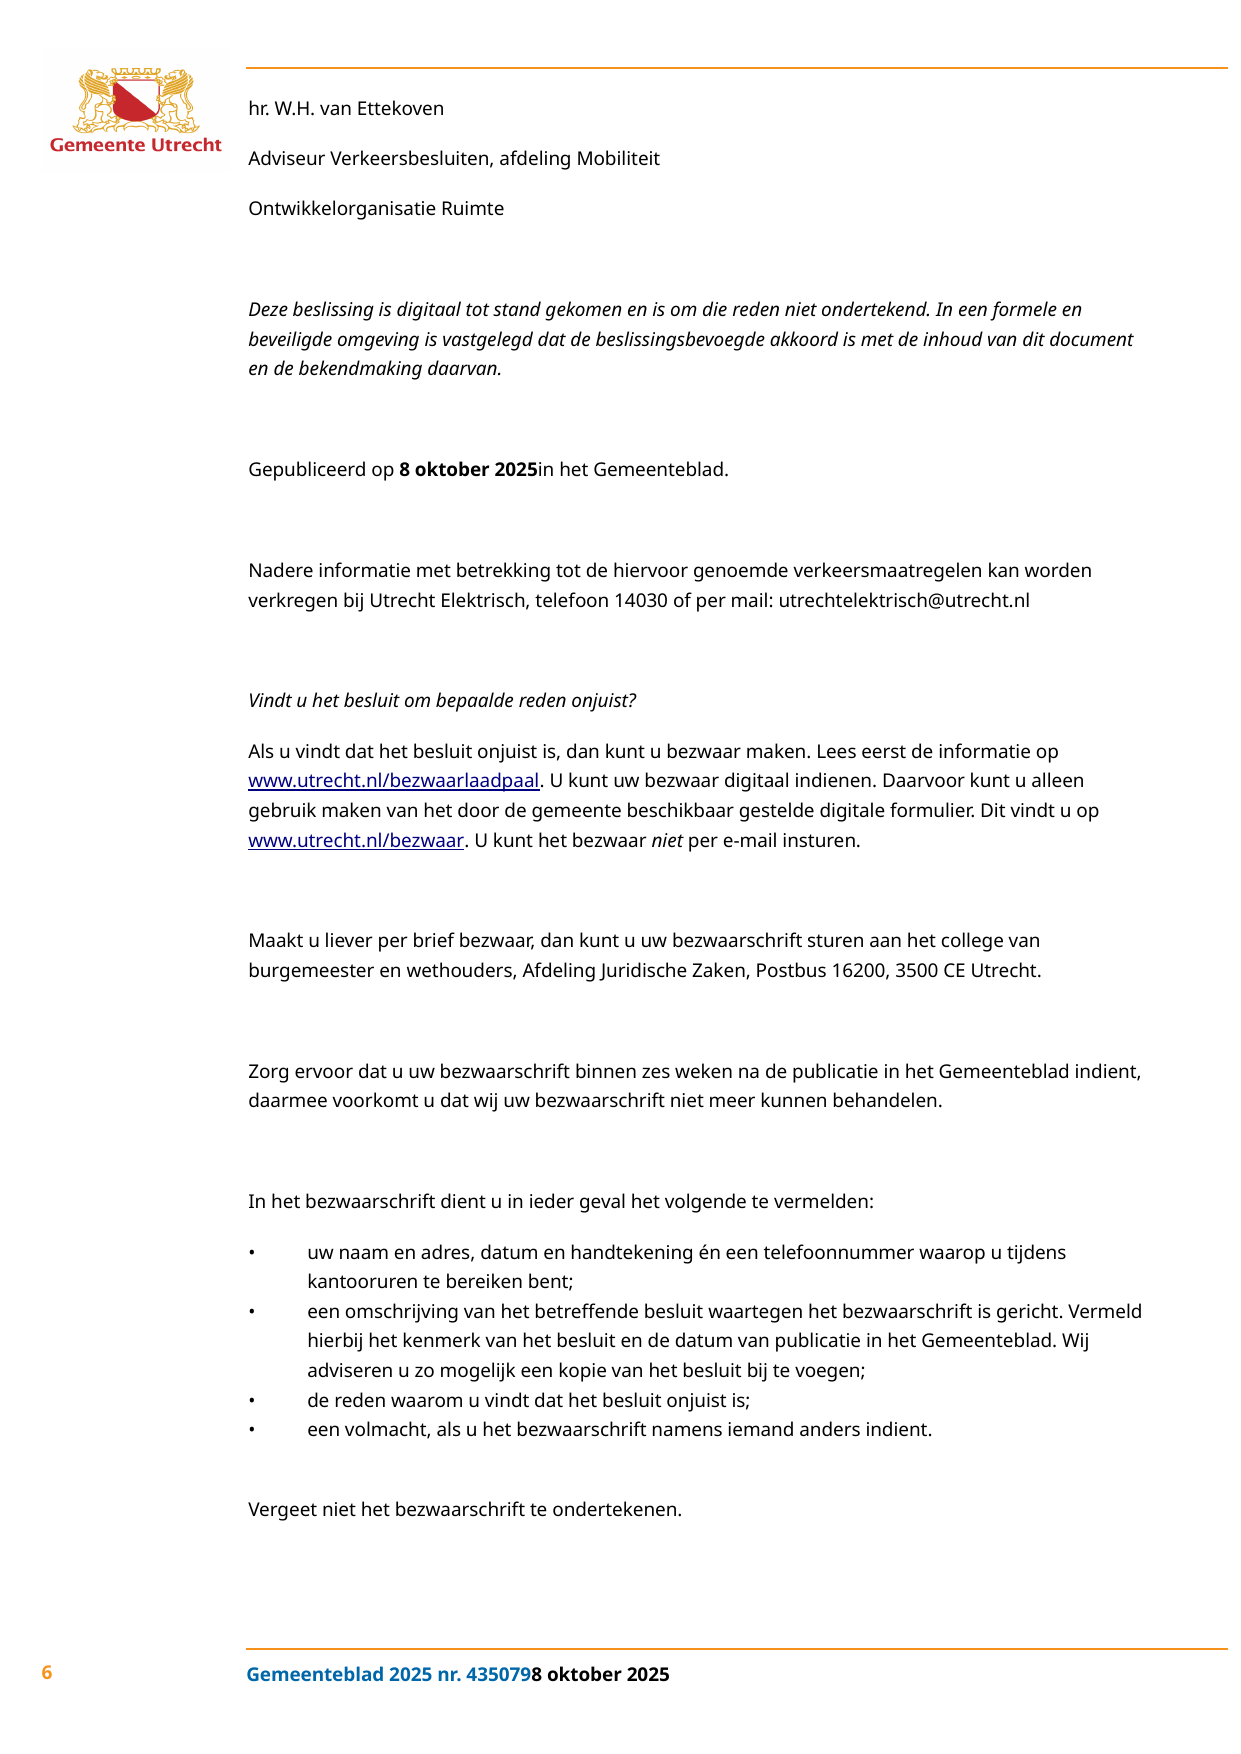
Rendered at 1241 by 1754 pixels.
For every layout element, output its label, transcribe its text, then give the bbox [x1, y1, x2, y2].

picture [41, 47, 231, 172]
text Als u vindt dat het besluit onjuist is, dan kunt u bezwaar maken. Lees eerst de informatie op www.utrecht.nl/bezwaarlaadpaal. U kunt uw bezwaar digitaal indienen. Daarvoor kunt u alleen gebruik maken van het door de gemeente beschikbaar gestelde digitale formulier. Dit vindt u op www.utrecht.nl/bezwaar. U kunt het bezwaar niet per e-mail insturen. [248, 738, 1152, 853]
text Deze beslissing is digitaal tot stand gekomen en is om die reden niet ondertekend. In een formele en beveiligde omgeving is vastgelegd dat de beslissingsbevoegde akkoord is met de inhoud van dit document en de bekendmaking daarvan. [248, 296, 1152, 381]
text Ontwikkelorganisatie Ruimte [248, 196, 1152, 221]
text Nadere informatie met betrekking tot de hiervoor genoemde verkeersmaatregelen kan worden verkregen bij Utrecht Elektrisch, telefoon 14030 of per mail: utrechtelektrisch@utrecht.nl [248, 557, 1152, 613]
list een omschrijving van het betreffende besluit waartegen het bezwaarschrift is gericht. Vermeld hierbij het kenmerk van het besluit en de datum van publicatie in het Gemeenteblad. Wij adviseren u zo mogelijk een kopie van het besluit bij te voegen; [248, 1298, 1152, 1383]
list de reden waarom u vindt dat het besluit onjuist is; [248, 1387, 1152, 1413]
list een volmacht, als u het bezwaarschrift namens iemand anders indient. [248, 1416, 1152, 1442]
text Gepubliceerd op 8 oktober 2025in het Gemeenteblad. [248, 456, 1152, 482]
text Adviseur Verkeersbesluiten, afdeling Mobiliteit [248, 145, 1152, 171]
text Vindt u het besluit om bepaalde reden onjuist? [248, 688, 1152, 713]
text Maakt u liever per brief bezwaar, dan kunt u uw bezwaarschrift sturen aan het college van burgemeester en wethouders, Afdeling Juridische Zaken, Postbus 16200, 3500 CE Utrecht. [248, 928, 1152, 983]
list uw naam en adres, datum en handtekening én een telefoonnummer waarop u tijdens kantooruren te bereiken bent; [248, 1239, 1152, 1294]
text Zorg ervoor dat u uw bezwaarschrift binnen zes weken na de publicatie in het Gemeenteblad indient, daarmee voorkomt u dat wij uw bezwaarschrift niet meer kunnen behandelen. [248, 1058, 1152, 1113]
text hr. W.H. van Ettekoven [248, 95, 1152, 121]
text Vergeet niet het bezwaarschrift te ondertekenen. [248, 1496, 1152, 1522]
text In het bezwaarschrift dient u in ieder geval het volgende te vermelden: [248, 1188, 1152, 1214]
